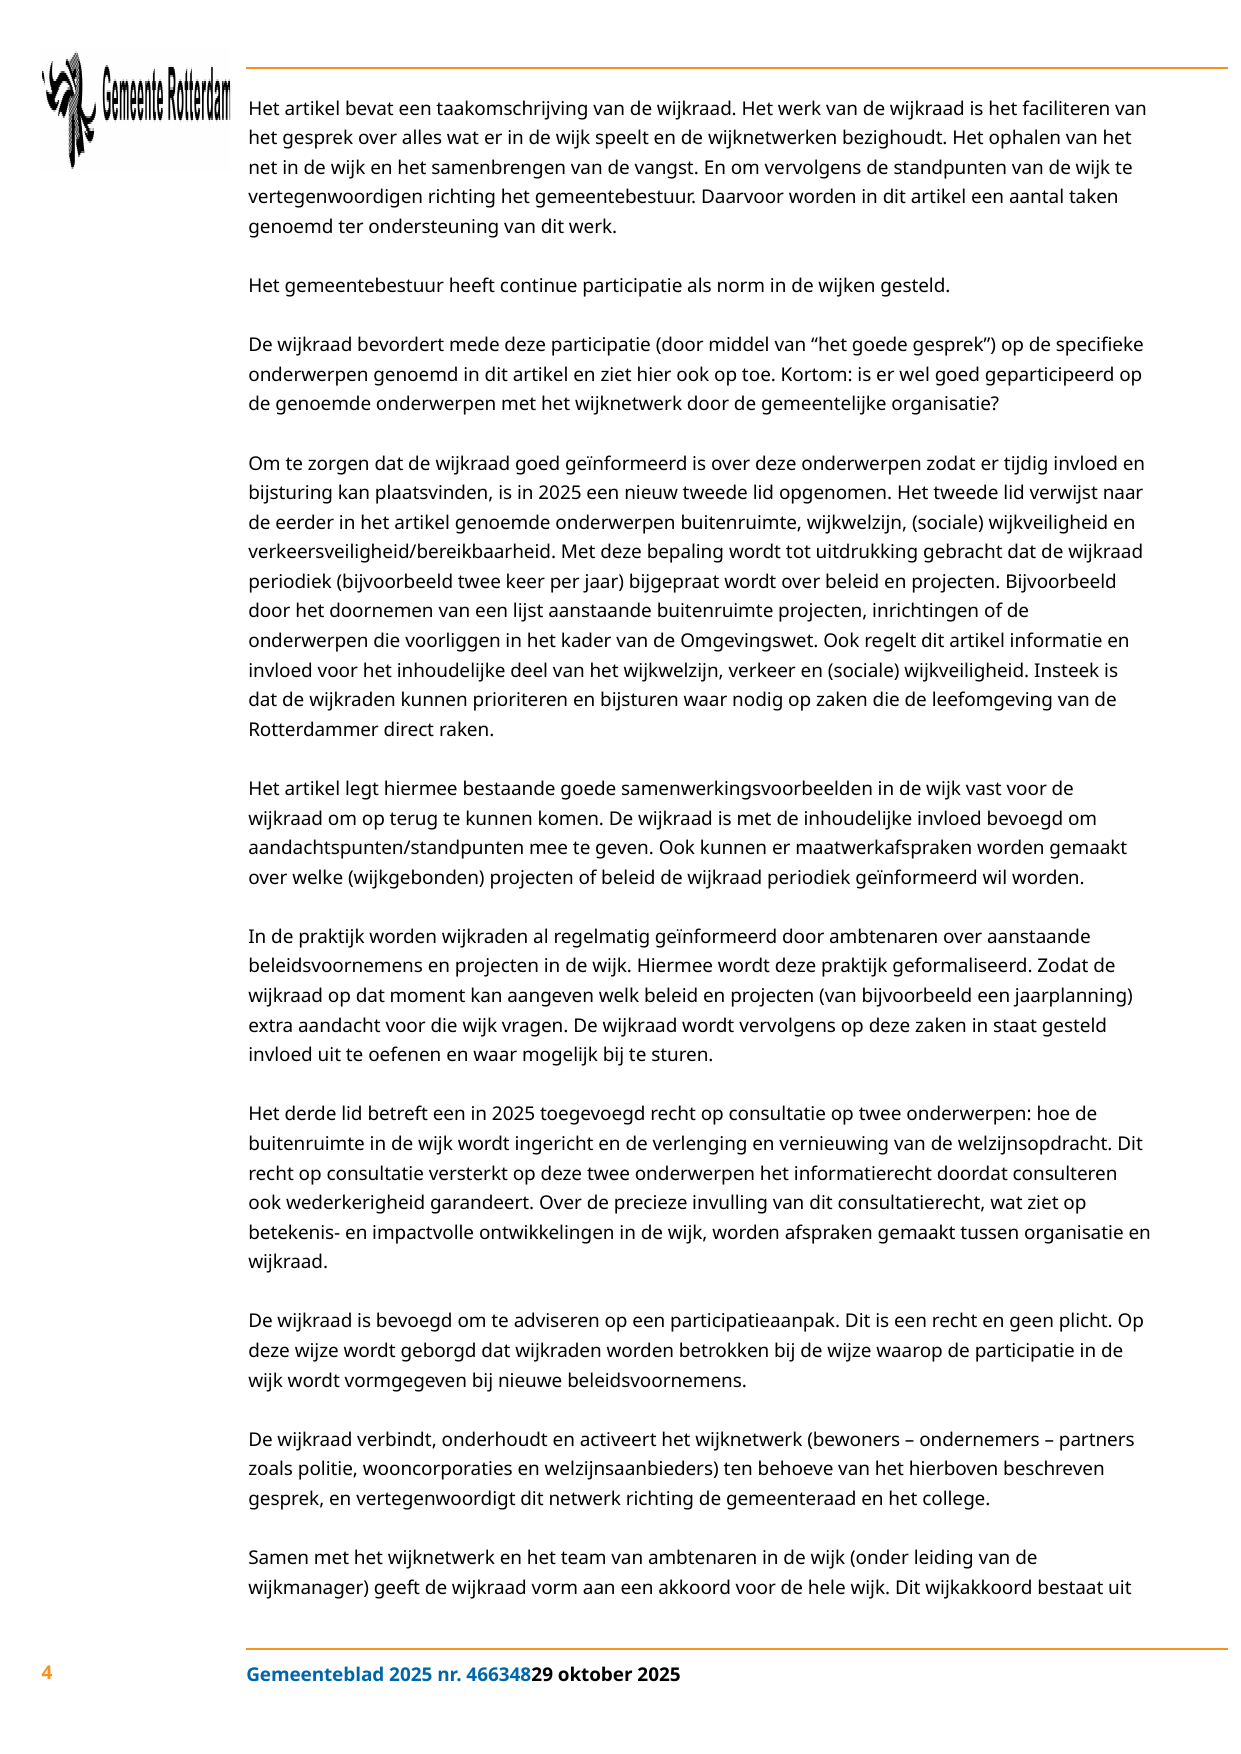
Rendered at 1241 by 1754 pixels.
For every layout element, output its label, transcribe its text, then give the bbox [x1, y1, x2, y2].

text In de praktijk worden wijkraden al regelmatig geïnformeerd door ambtenaren over aanstaande beleidsvoornemens en projecten in de wijk. Hiermee wordt deze praktijk geformaliseerd. Zodat de wijkraad op dat moment kan aangeven welk beleid en projecten (van bijvoorbeeld een jaarplanning) extra aandacht voor die wijk vragen. De wijkraad wordt vervolgens op deze zaken in staat gesteld invloed uit te oefenen en waar mogelijk bij te sturen. [248, 923, 1152, 1067]
text De wijkraad verbindt, onderhoudt en activeert het wijknetwerk (bewoners – ondernemers – partners zoals politie, wooncorporaties en welzijnsaanbieders) ten behoeve van het hierboven beschreven gesprek, en vertegenwoordigt dit netwerk richting de gemeenteraad en het college. [248, 1426, 1152, 1511]
text Het gemeentebestuur heeft continue participatie als norm in de wijken gesteld. [248, 272, 1152, 298]
text Het artikel legt hiermee bestaande goede samenwerkingsvoorbeelden in de wijk vast voor de wijkraad om op terug te kunnen komen. De wijkraad is met de inhoudelijke invloed bevoegd om aandachtspunten/standpunten mee te geven. Ook kunnen er maatwerkafspraken worden gemaakt over welke (wijkgebonden) projecten of beleid de wijkraad periodiek geïnformeerd wil worden. [248, 775, 1152, 890]
text De wijkraad is bevoegd om te adviseren op een participatieaanpak. Dit is een recht en geen plicht. Op deze wijze wordt geborgd dat wijkraden worden betrokken bij de wijze waarop de participatie in de wijk wordt vormgegeven bij nieuwe beleidsvoornemens. [248, 1308, 1152, 1393]
text Om te zorgen dat de wijkraad goed geïnformeerd is over deze onderwerpen zodat er tijdig invloed en bijsturing kan plaatsvinden, is in 2025 een nieuw tweede lid opgenomen. Het tweede lid verwijst naar de eerder in het artikel genoemde onderwerpen buitenruimte, wijkwelzijn, (sociale) wijkveiligheid en verkeersveiligheid/bereikbaarheid. Met deze bepaling wordt tot uitdrukking gebracht dat de wijkraad periodiek (bijvoorbeeld twee keer per jaar) bijgepraat wordt over beleid en projecten. Bijvoorbeeld door het doornemen van een lijst aanstaande buitenruimte projecten, inrichtingen of de onderwerpen die voorliggen in het kader van de Omgevingswet. Ook regelt dit artikel informatie en invloed voor het inhoudelijke deel van het wijkwelzijn, verkeer en (sociale) wijkveiligheid. Insteek is dat de wijkraden kunnen prioriteren en bijsturen waar nodig op zaken die de leefomgeving van de Rotterdammer direct raken. [248, 450, 1152, 742]
picture [41, 47, 231, 172]
text Het derde lid betreft een in 2025 toegevoegd recht op consultatie op twee onderwerpen: hoe de buitenruimte in de wijk wordt ingericht en de verlenging en vernieuwing van de welzijnsopdracht. Dit recht op consultatie versterkt op deze twee onderwerpen het informatierecht doordat consulteren ook wederkerigheid garandeert. Over de precieze invulling van dit consultatierecht, wat ziet op betekenis- en impactvolle ontwikkelingen in de wijk, worden afspraken gemaakt tussen organisatie en wijkraad. [248, 1101, 1152, 1274]
text Samen met het wijknetwerk en het team van ambtenaren in de wijk (onder leiding van de wijkmanager) geeft de wijkraad vorm aan een akkoord voor de hele wijk. Dit wijkakkoord bestaat uit [248, 1544, 1152, 1600]
text Het artikel bevat een taakomschrijving van de wijkraad. Het werk van de wijkraad is het faciliteren van het gesprek over alles wat er in de wijk speelt en de wijknetwerken bezighoudt. Het ophalen van het net in de wijk en het samenbrengen van de vangst. En om vervolgens de standpunten van de wijk te vertegenwoordigen richting het gemeentebestuur. Daarvoor worden in dit artikel een aantal taken genoemd ter ondersteuning van dit werk. [248, 95, 1152, 239]
text De wijkraad bevordert mede deze participatie (door middel van “het goede gesprek”) op de specifieke onderwerpen genoemd in dit artikel en ziet hier ook op toe. Kortom: is er wel goed geparticipeerd op de genoemde onderwerpen met het wijknetwerk door de gemeentelijke organisatie? [248, 331, 1152, 416]
